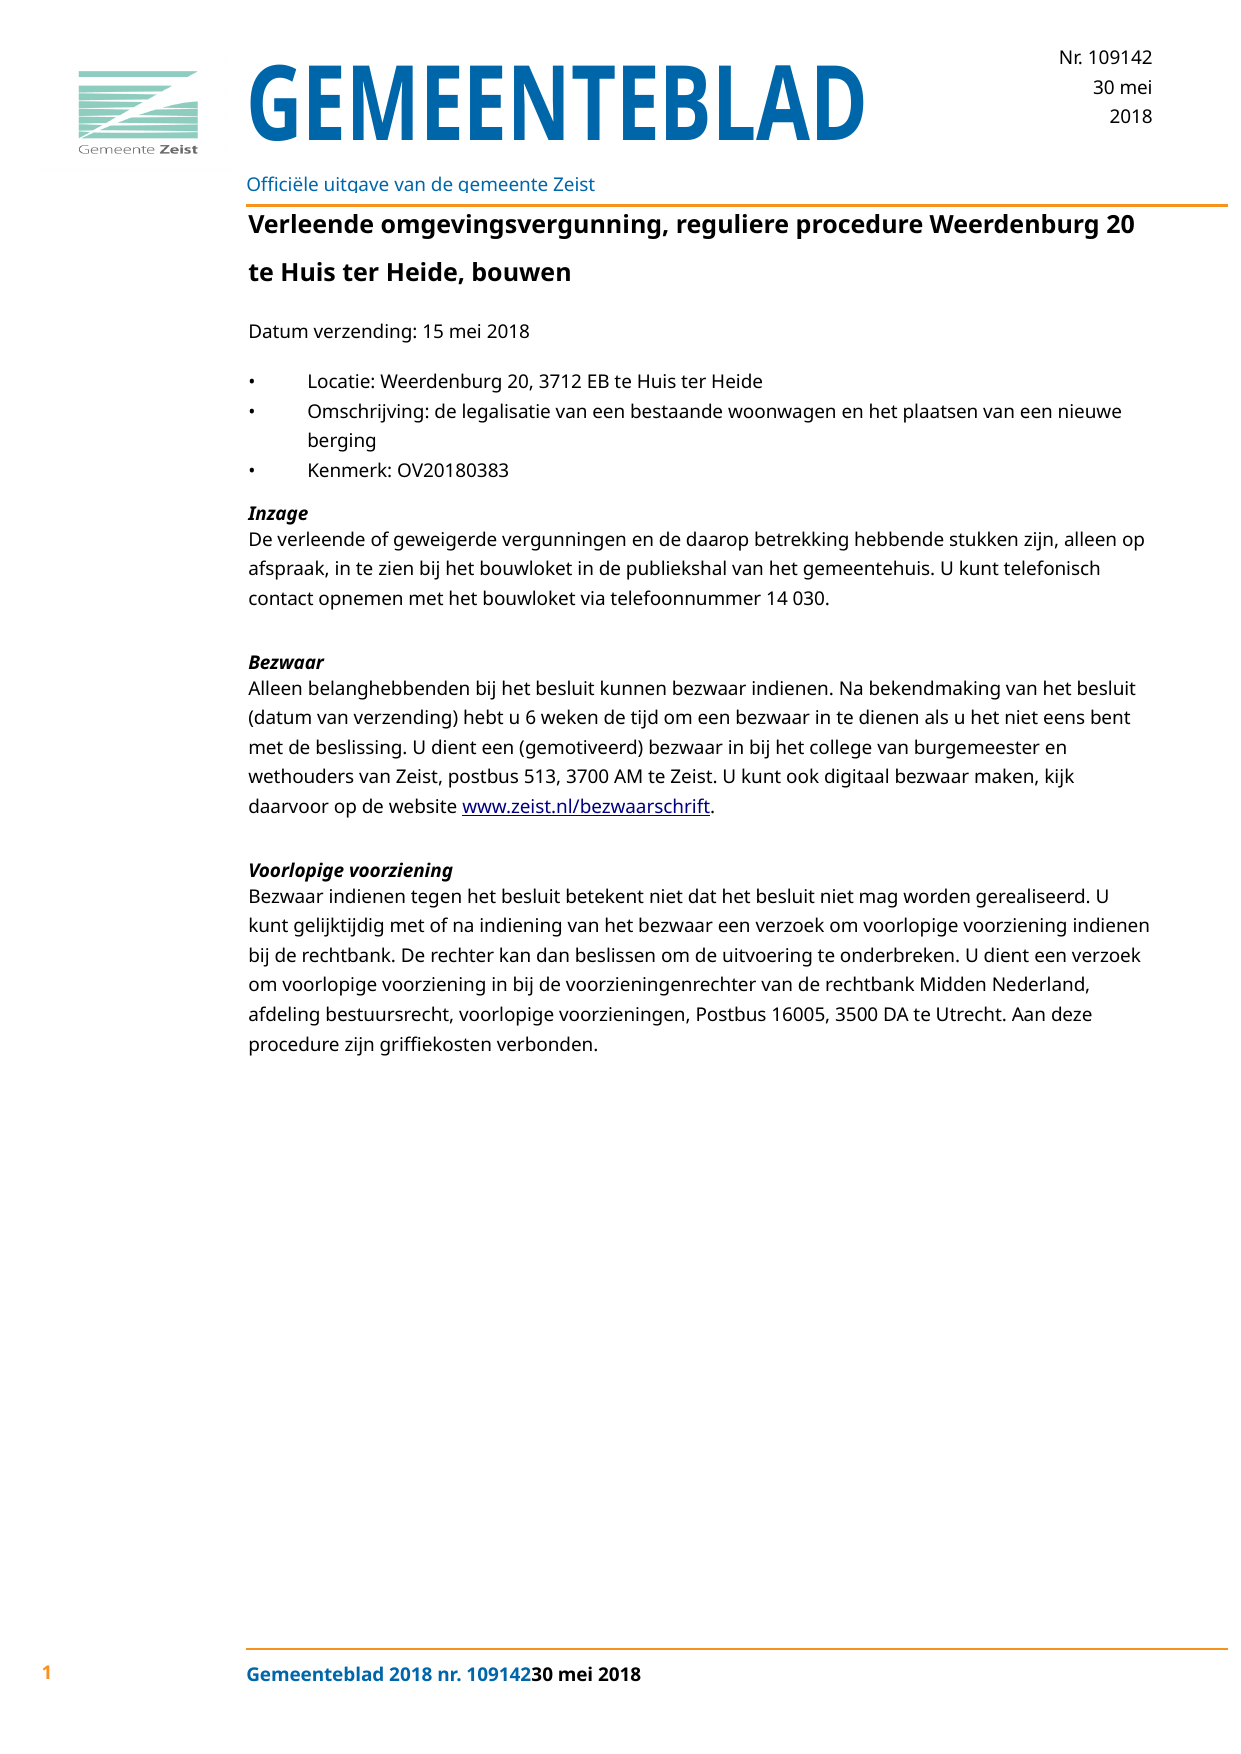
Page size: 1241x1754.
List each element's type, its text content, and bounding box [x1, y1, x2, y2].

text Voorlopige voorziening [248, 857, 1152, 883]
text De verleende of geweigerde vergunningen en de daarop betrekking hebbende stukken zijn, alleen op afspraak, in te zien bij het bouwloket in de publiekshal van het gemeentehuis. U kunt telefonisch contact opnemen met het bouwloket via telefoonnummer 14 030. [248, 526, 1152, 611]
text Bezwaar indienen tegen het besluit betekent niet dat het besluit niet mag worden gerealiseerd. U kunt gelijktijdig met of na indiening van het bezwaar een verzoek om voorlopige voorziening indienen bij de rechtbank. De rechter kan dan beslissen om de uitvoering te onderbreken. U dient een verzoek om voorlopige voorziening in bij de voorzieningenrechter van de rechtbank Midden Nederland, afdeling bestuursrecht, voorlopige voorzieningen, Postbus 16005, 3500 DA te Utrecht. Aan deze procedure zijn griffiekosten verbonden. [248, 883, 1152, 1056]
picture [41, 47, 231, 172]
text Bezwaar [248, 649, 1152, 675]
list Kenmerk: OV20180383 [248, 457, 1152, 483]
text Inzage [248, 500, 1152, 526]
text Datum verzending: 15 mei 2018 [248, 318, 1152, 344]
list Locatie: Weerdenburg 20, 3712 EB te Huis ter Heide [248, 368, 1152, 394]
text Alleen belanghebbenden bij het besluit kunnen bezwaar indienen. Na bekendmaking van het besluit (datum van verzending) hebt u 6 weken de tijd om een bezwaar in te dienen als u het niet eens bent met de beslissing. U dient een (gemotiveerd) bezwaar in bij het college van burgemeester en wethouders van Zeist, postbus 513, 3700 AM te Zeist. U kunt ook digitaal bezwaar maken, kijk daarvoor op de website www.zeist.nl/bezwaarschrift. [248, 675, 1152, 819]
text Verleende omgevingsvergunning, reguliere procedure Weerdenburg 20 te Huis ter Heide, bouwen [248, 207, 1152, 288]
list Omschrijving: de legalisatie van een bestaande woonwagen en het plaatsen van een nieuwe berging [248, 398, 1152, 453]
